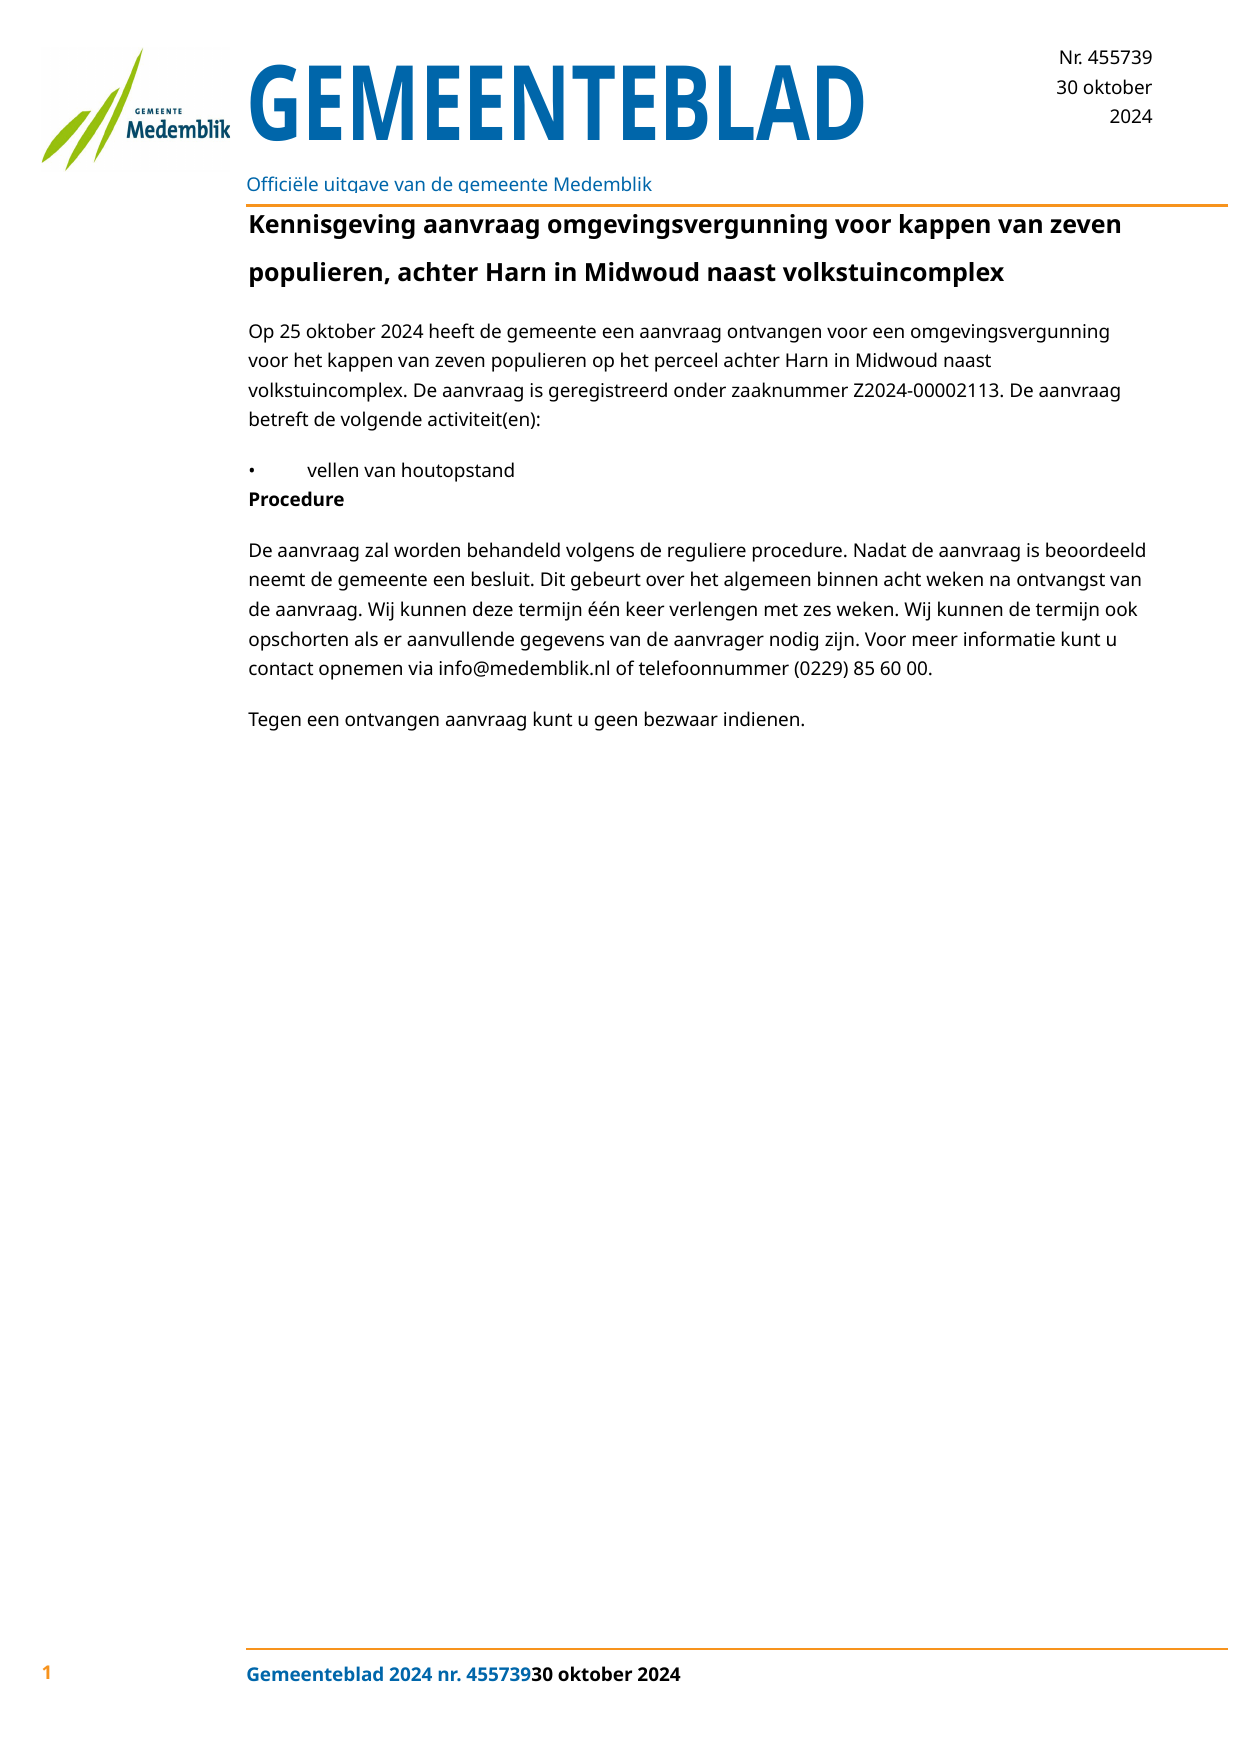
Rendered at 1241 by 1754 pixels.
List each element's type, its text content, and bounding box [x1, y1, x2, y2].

text Kennisgeving aanvraag omgevingsvergunning voor kappen van zeven populieren, achter Harn in Midwoud naast volkstuincomplex [248, 207, 1152, 288]
text Op 25 oktober 2024 heeft de gemeente een aanvraag ontvangen voor een omgevingsvergunning voor het kappen van zeven populieren op het perceel achter Harn in Midwoud naast volkstuincomplex. De aanvraag is geregistreerd onder zaaknummer Z2024-00002113. De aanvraag betreft de volgende activiteit(en): [248, 318, 1152, 432]
list vellen van houtopstand [248, 457, 1152, 483]
text Procedure [248, 487, 1152, 512]
text Tegen een ontvangen aanvraag kunt u geen bezwaar indienen. [248, 706, 1152, 732]
text De aanvraag zal worden behandeld volgens de reguliere procedure. Nadat de aanvraag is beoordeeld neemt de gemeente een besluit. Dit gebeurt over het algemeen binnen acht weken na ontvangst van de aanvraag. Wij kunnen deze termijn één keer verlengen met zes weken. Wij kunnen de termijn ook opschorten als er aanvullende gegevens van de aanvrager nodig zijn. Voor meer informatie kunt u contact opnemen via info@medemblik.nl of telefoonnummer (0229) 85 60 00. [248, 537, 1152, 681]
picture [41, 47, 231, 172]
